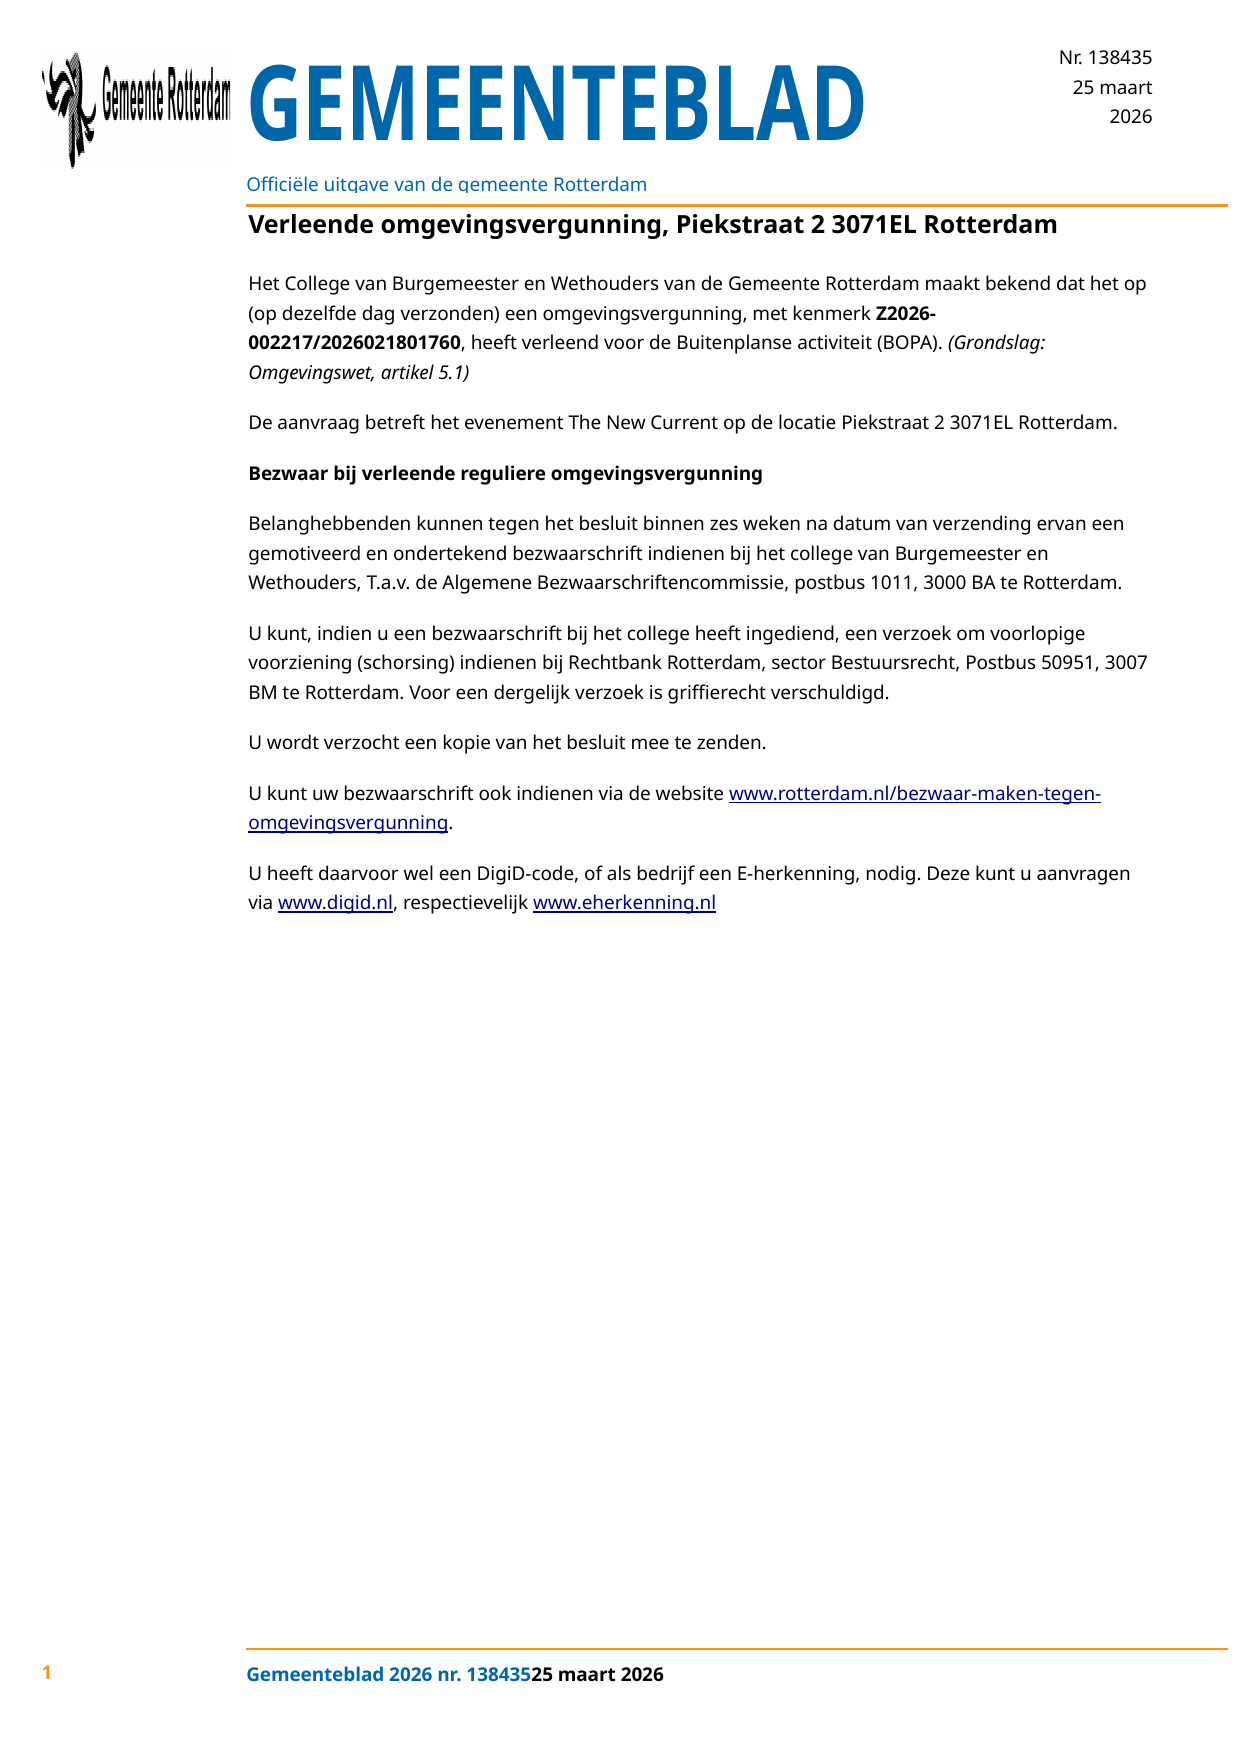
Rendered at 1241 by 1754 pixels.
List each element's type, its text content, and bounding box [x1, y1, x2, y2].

text Belanghebbenden kunnen tegen het besluit binnen zes weken na datum van verzending ervan een gemotiveerd en ondertekend bezwaarschrift indienen bij het college van Burgemeester en Wethouders, T.a.v. de Algemene Bezwaarschriftencommissie, postbus 1011, 3000 BA te Rotterdam. [248, 510, 1152, 595]
text Verleende omgevingsvergunning, Piekstraat 2 3071EL Rotterdam [248, 207, 1152, 241]
text U kunt uw bezwaarschrift ook indienen via de website www.rotterdam.nl/bezwaar-maken-tegen-omgevingsvergunning. [248, 780, 1152, 835]
text De aanvraag betreft het evenement The New Current op de locatie Piekstraat 2 3071EL Rotterdam. [248, 409, 1152, 435]
text Het College van Burgemeester en Wethouders van de Gemeente Rotterdam maakt bekend dat het op (op dezelfde dag verzonden) een omgevingsvergunning, met kenmerk Z2026-002217/2026021801760, heeft verleend voor de Buitenplanse activiteit (BOPA). (Grondslag: Omgevingswet, artikel 5.1) [248, 270, 1152, 385]
text U wordt verzocht een kopie van het besluit mee te zenden. [248, 729, 1152, 755]
picture [41, 47, 231, 172]
text U heeft daarvoor wel een DigiD-code, of als bedrijf een E-herkenning, nodig. Deze kunt u aanvragen via www.digid.nl, respectievelijk www.eherkenning.nl [248, 860, 1152, 915]
text Bezwaar bij verleende reguliere omgevingsvergunning [248, 460, 1152, 486]
text U kunt, indien u een bezwaarschrift bij het college heeft ingediend, een verzoek om voorlopige voorziening (schorsing) indienen bij Rechtbank Rotterdam, sector Bestuursrecht, Postbus 50951, 3007 BM te Rotterdam. Voor een dergelijk verzoek is griffierecht verschuldigd. [248, 620, 1152, 705]
